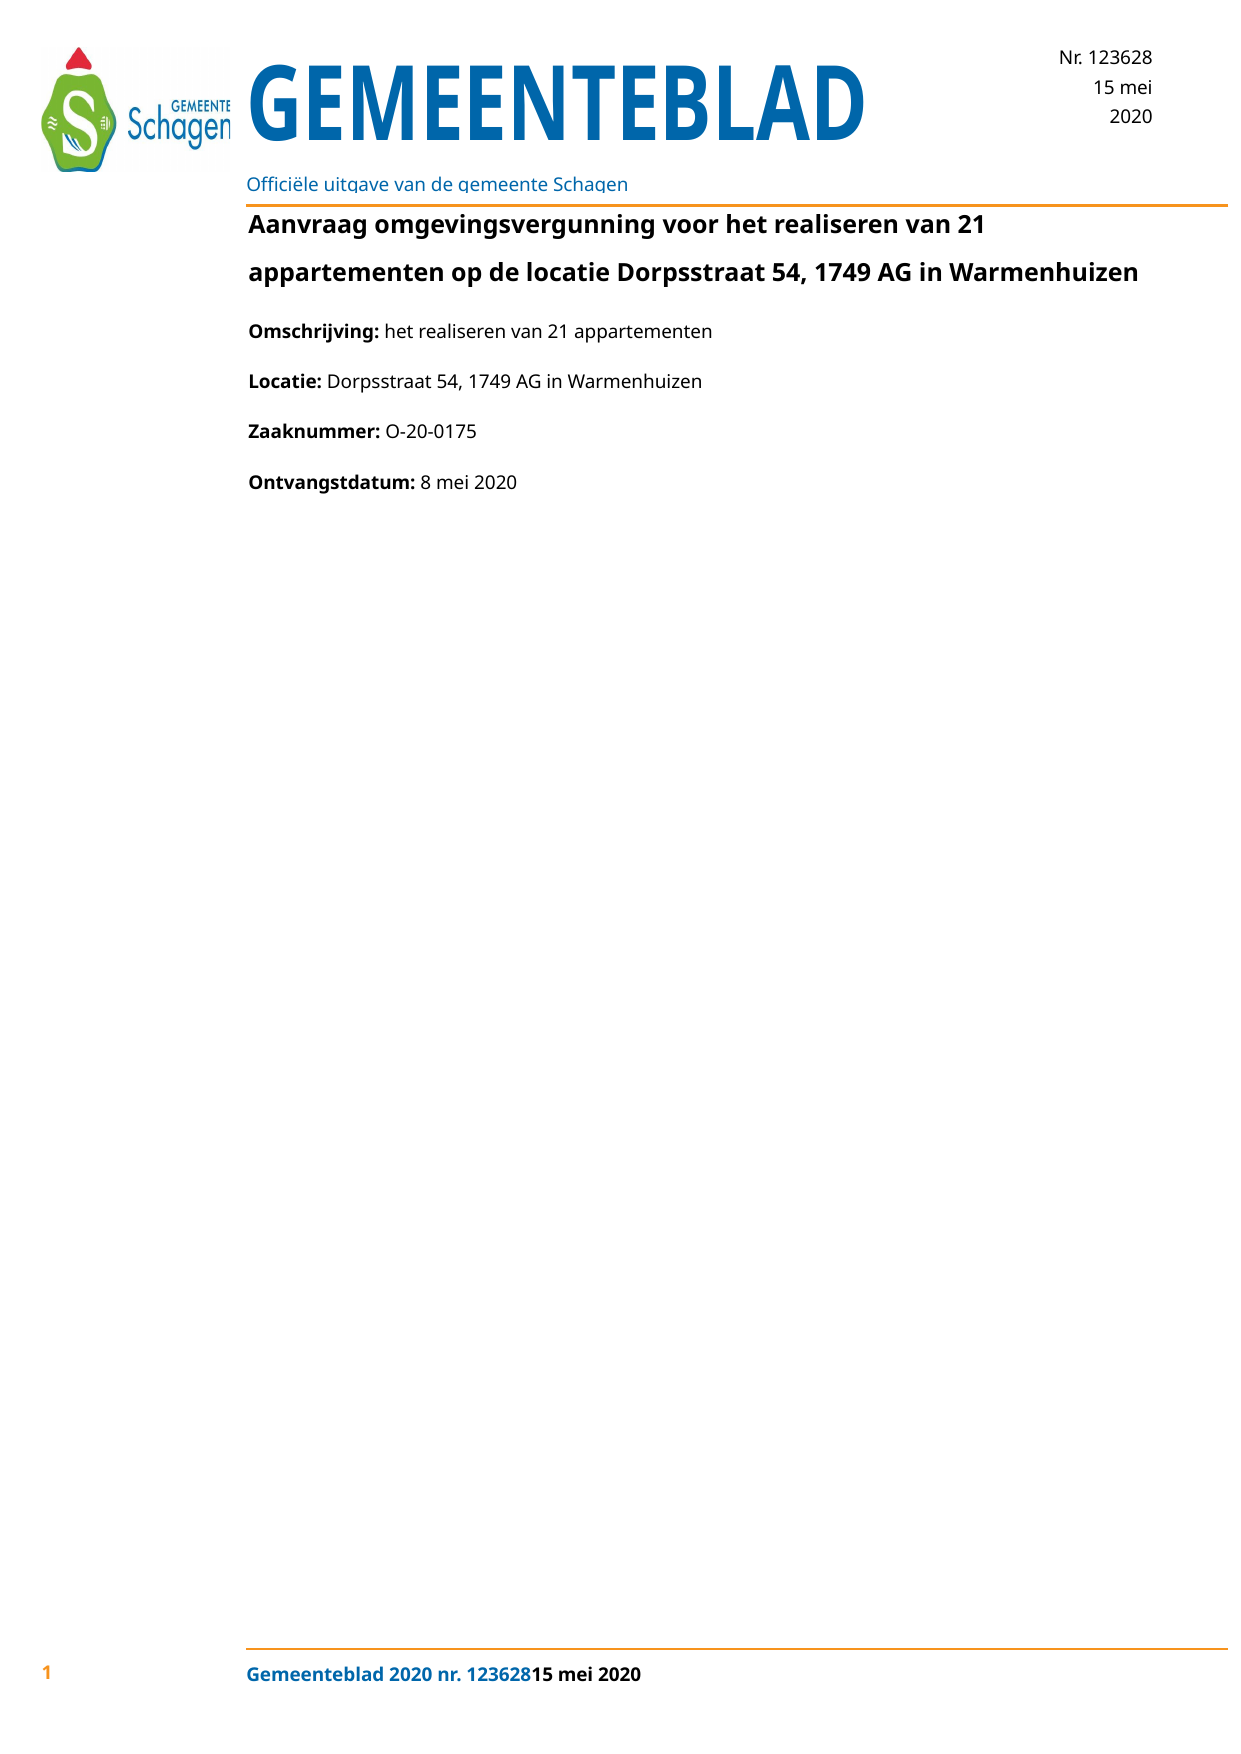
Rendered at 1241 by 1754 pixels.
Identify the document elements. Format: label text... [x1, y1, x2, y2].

text Aanvraag omgevingsvergunning voor het realiseren van 21 appartementen op de locatie Dorpsstraat 54, 1749 AG in Warmenhuizen [248, 207, 1152, 288]
picture [41, 47, 231, 172]
text Locatie: Dorpsstraat 54, 1749 AG in Warmenhuizen [248, 368, 1152, 394]
text Omschrijving: het realiseren van 21 appartementen [248, 318, 1152, 344]
text Ontvangstdatum: 8 mei 2020 [248, 469, 1152, 495]
text Zaaknummer: O-20-0175 [248, 419, 1152, 444]
